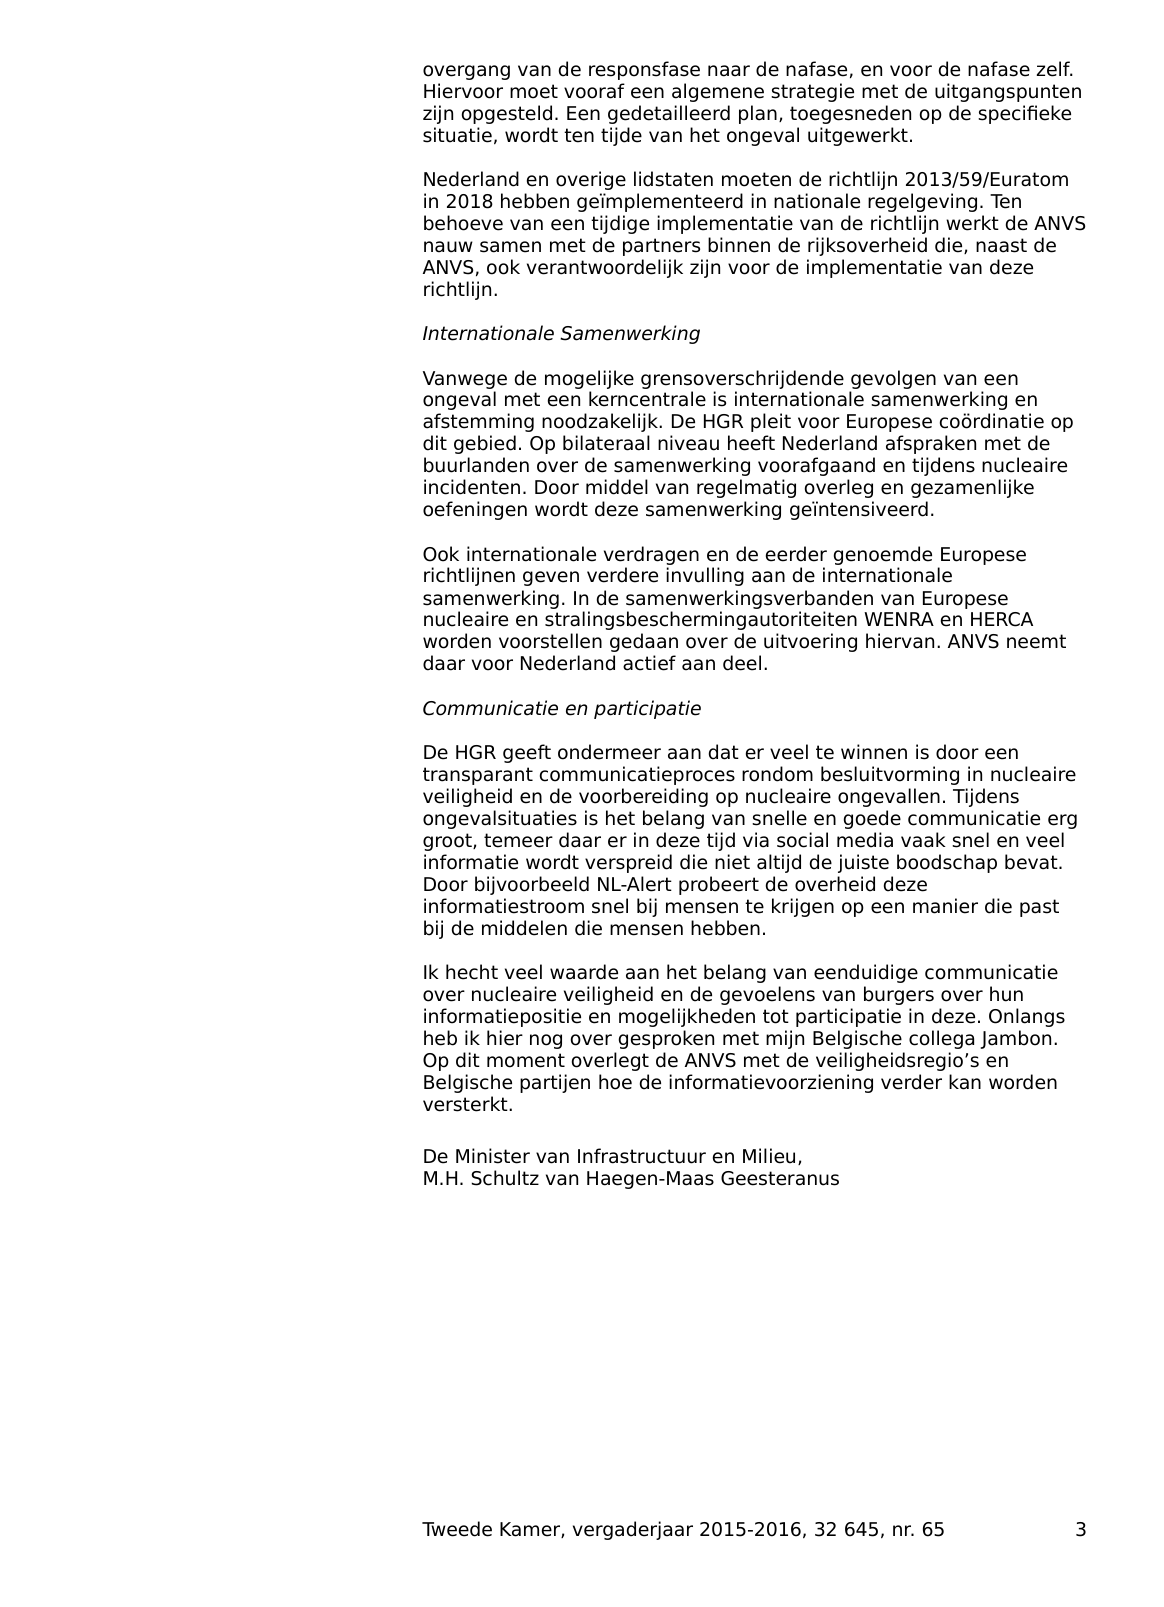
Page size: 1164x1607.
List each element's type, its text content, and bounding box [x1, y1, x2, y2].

text Ook internationale verdragen en de eerder genoemde Europese richtlijnen geven verdere invulling aan de internationale samenwerking. In de samenwerkingsverbanden van Europese nucleaire en stralingsbeschermingautoriteiten WENRA en HERCA worden voorstellen gedaan over de uitvoering hiervan. ANVS neemt daar voor Nederland actief aan deel. [422, 543, 1087, 675]
text overgang van de responsfase naar de nafase, en voor de nafase zelf. Hiervoor moet vooraf een algemene strategie met de uitgangspunten zijn opgesteld. Een gedetailleerd plan, toegesneden op de specifieke situatie, wordt ten tijde van het ongeval uitgewerkt. [422, 59, 1087, 147]
text Nederland en overige lidstaten moeten de richtlijn 2013/59/Euratom in 2018 hebben geïmplementeerd in nationale regelgeving. Ten behoeve van een tijdige implementatie van de richtlijn werkt de ANVS nauw samen met de partners binnen de rijksoverheid die, naast de ANVS, ook verantwoordelijk zijn voor de implementatie van deze richtlijn. [422, 169, 1087, 301]
text De HGR geeft ondermeer aan dat er veel te winnen is door een transparant communicatieproces rondom besluitvorming in nucleaire veiligheid en de voorbereiding op nucleaire ongevallen. Tijdens ongevalsituaties is het belang van snelle en goede communicatie erg groot, temeer daar er in deze tijd via social media vaak snel en veel informatie wordt verspreid die niet altijd de juiste boodschap bevat. Door bijvoorbeeld NL-Alert probeert de overheid deze informatiestroom snel bij mensen te krijgen op een manier die past bij de middelen die mensen hebben. [422, 742, 1087, 939]
text De Minister van Infrastructuur en Milieu, M.H. Schultz van Haegen-Maas Geesteranus [422, 1146, 1087, 1189]
subtitle Internationale Samenwerking [422, 323, 1087, 345]
text Ik hecht veel waarde aan het belang van eenduidige communicatie over nucleaire veiligheid en de gevoelens van burgers over hun informatiepositie en mogelijkheden tot participatie in deze. Onlangs heb ik hier nog over gesproken met mijn Belgische collega Jambon. Op dit moment overlegt de ANVS met de veiligheidsregio’s en Belgische partijen hoe de informatievoorziening verder kan worden versterkt. [422, 962, 1087, 1116]
text Vanwege de mogelijke grensoverschrijdende gevolgen van een ongeval met een kerncentrale is internationale samenwerking en afstemming noodzakelijk. De HGR pleit voor Europese coördinatie op dit gebied. Op bilateraal niveau heeft Nederland afspraken met de buurlanden over de samenwerking voorafgaand en tijdens nucleaire incidenten. Door middel van regelmatig overleg en gezamenlijke oefeningen wordt deze samenwerking geïntensiveerd. [422, 367, 1087, 521]
subtitle Communicatie en participatie [422, 697, 1087, 719]
